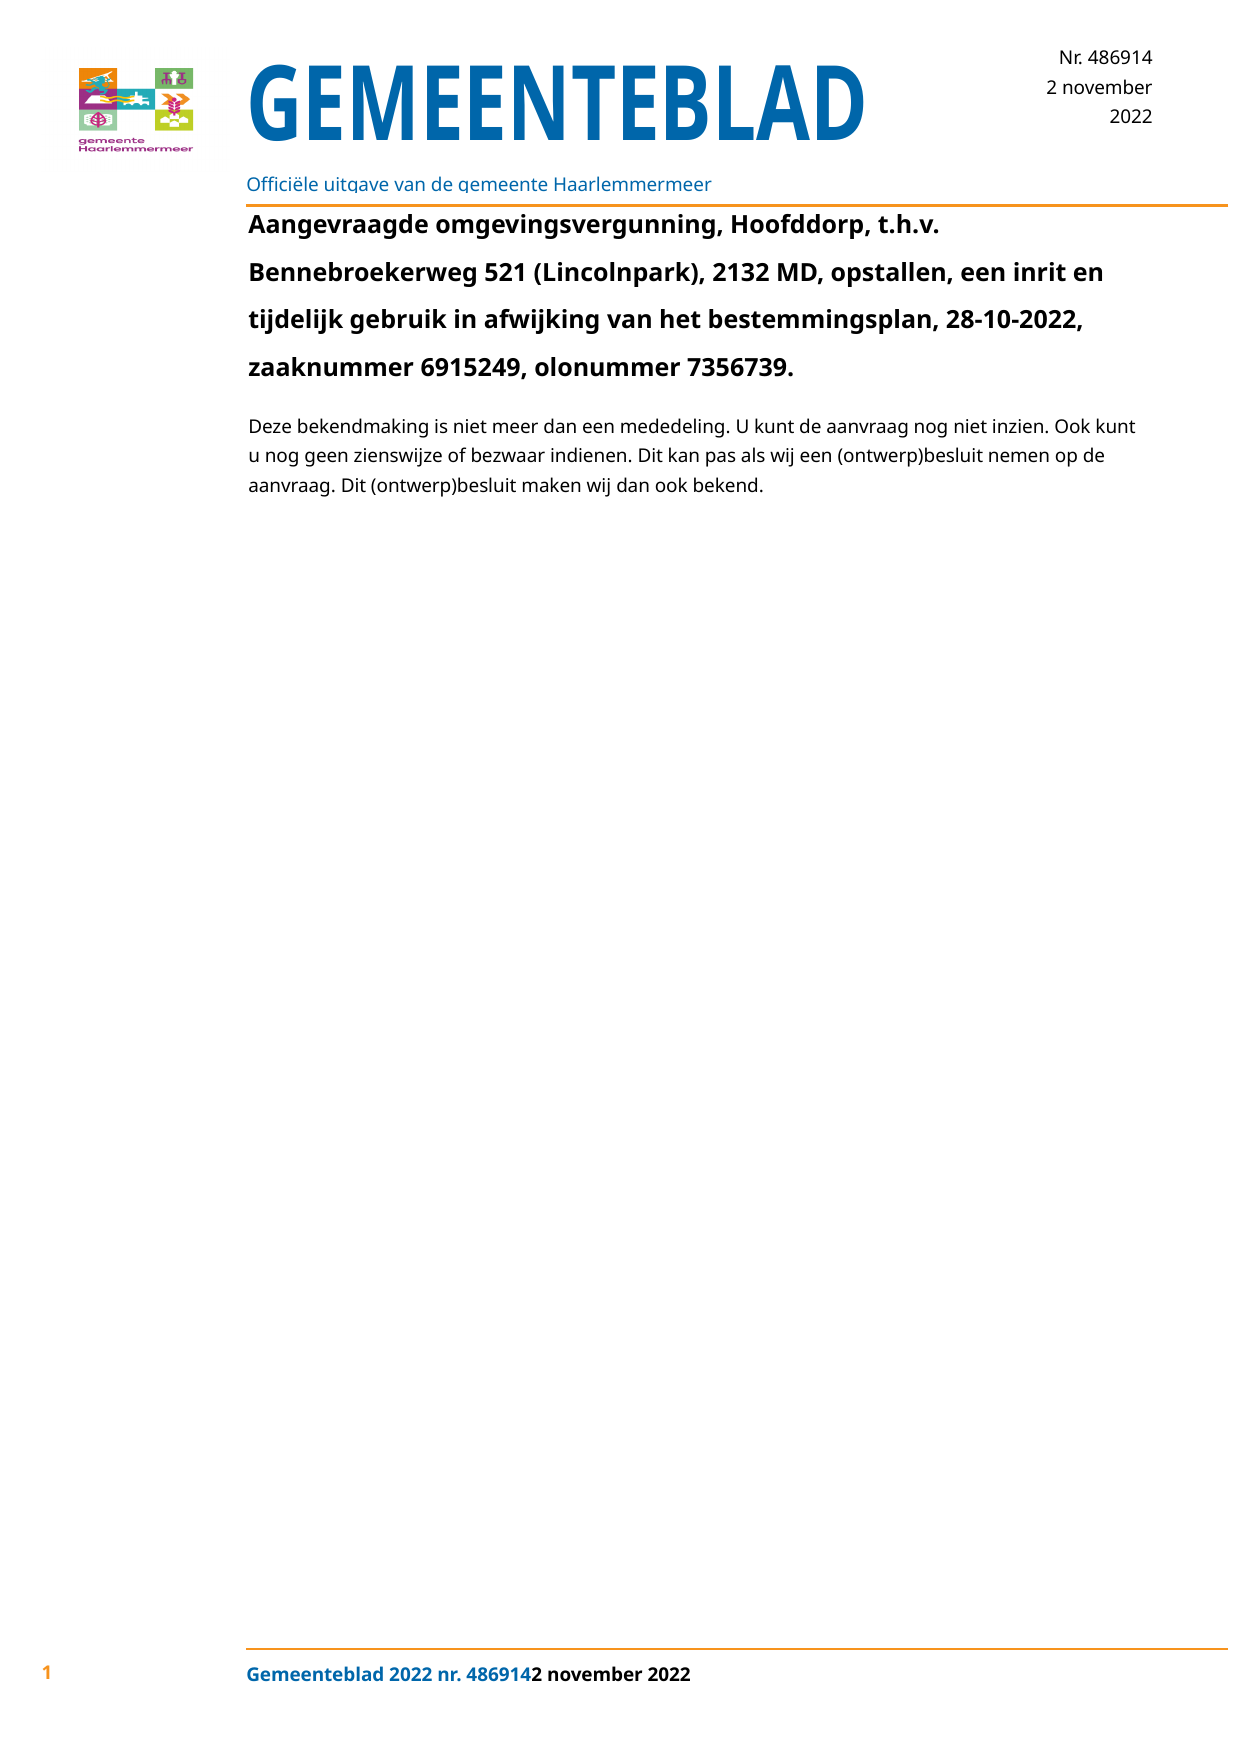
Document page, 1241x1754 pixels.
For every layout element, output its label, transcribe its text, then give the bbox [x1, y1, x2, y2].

text Aangevraagde omgevingsvergunning, Hoofddorp, t.h.v. Bennebroekerweg 521 (Lincolnpark), 2132 MD, opstallen, een inrit en tijdelijk gebruik in afwijking van het bestemmingsplan, 28-10-2022, zaaknummer 6915249, olonummer 7356739. [248, 207, 1152, 384]
picture [41, 47, 231, 172]
text Deze bekendmaking is niet meer dan een mededeling. U kunt de aanvraag nog niet inzien. Ook kunt u nog geen zienswijze of bezwaar indienen. Dit kan pas als wij een (ontwerp)besluit nemen op de aanvraag. Dit (ontwerp)besluit maken wij dan ook bekend. [248, 413, 1152, 498]
